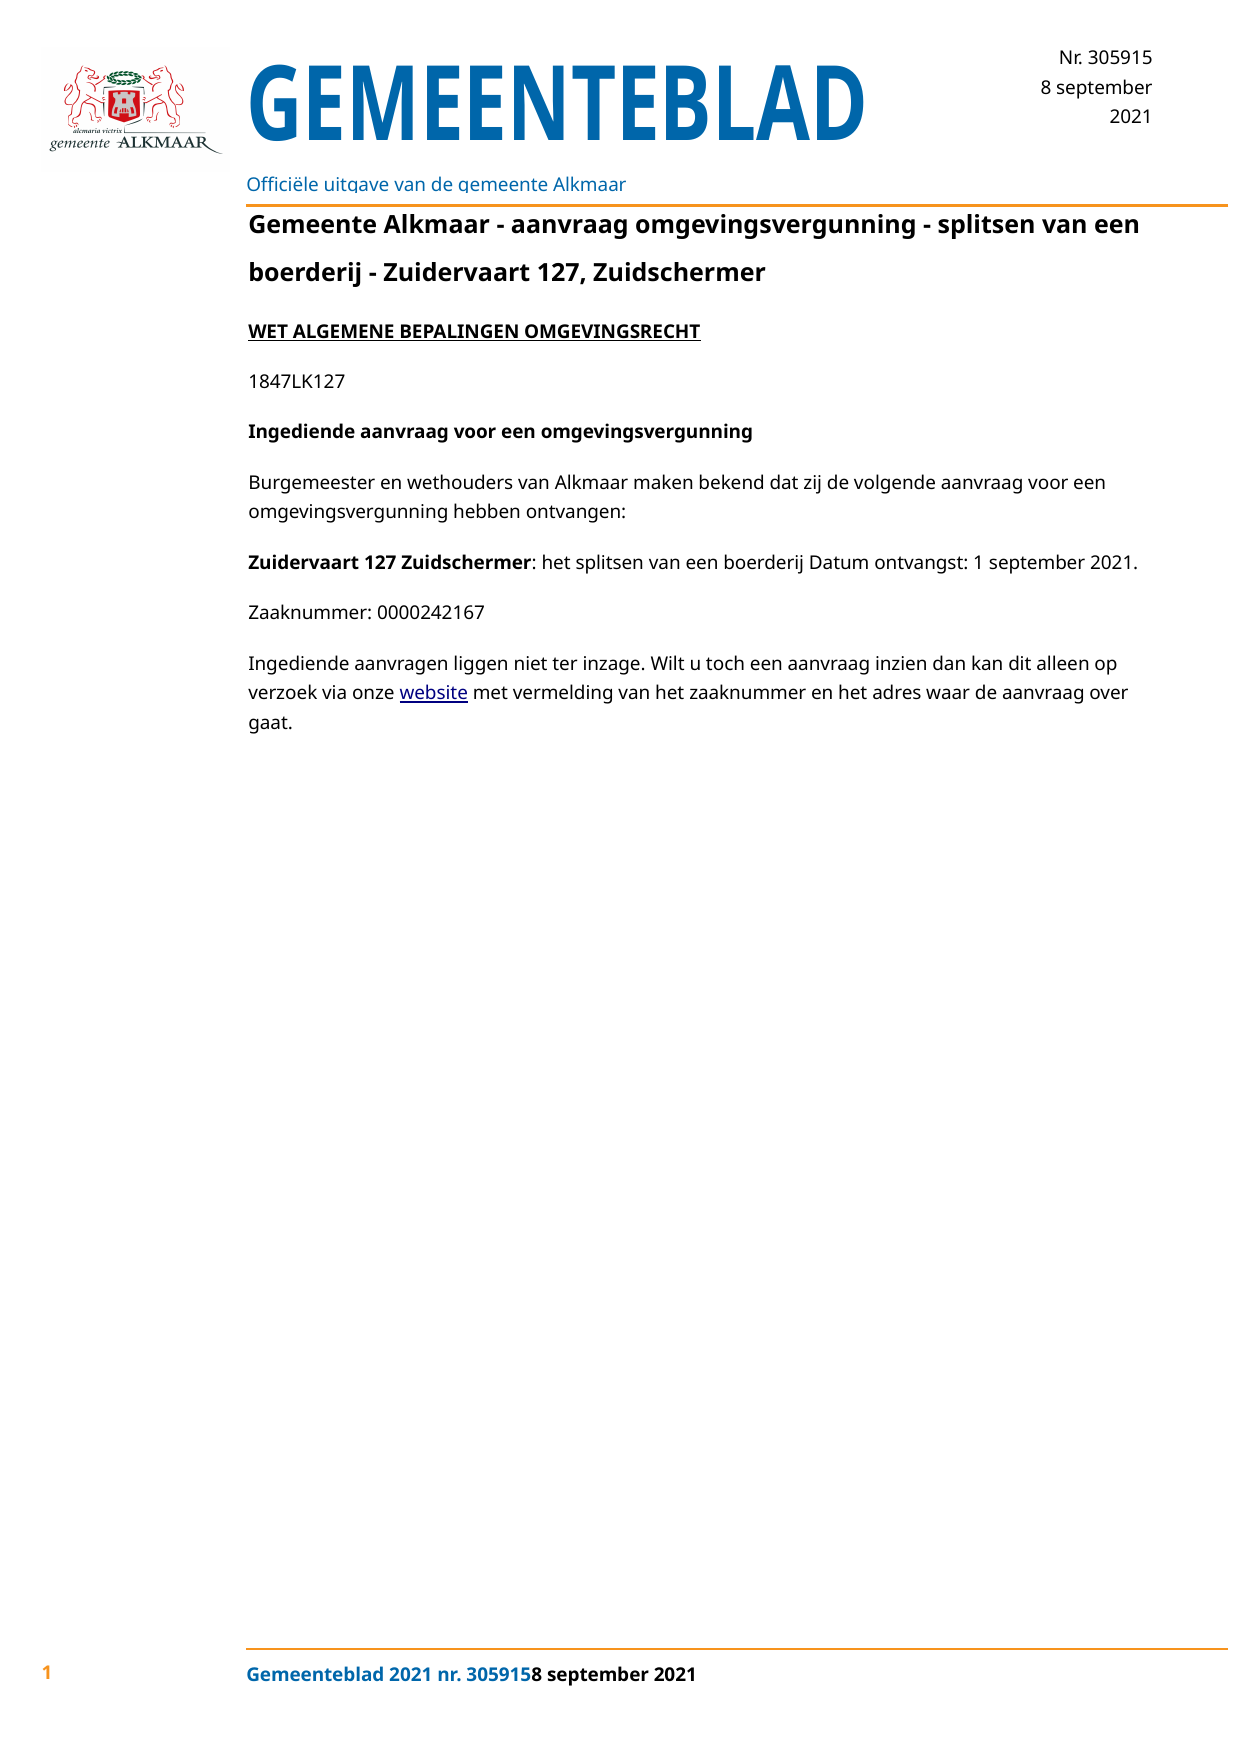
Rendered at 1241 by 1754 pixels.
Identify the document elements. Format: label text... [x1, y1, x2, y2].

text Zuidervaart 127 Zuidschermer: het splitsen van een boerderij Datum ontvangst: 1 september 2021. [248, 549, 1152, 575]
text Burgemeester en wethouders van Alkmaar maken bekend dat zij de volgende aanvraag voor een omgevingsvergunning hebben ontvangen: [248, 469, 1152, 524]
text 1847LK127 [248, 368, 1152, 394]
text WET ALGEMENE BEPALINGEN OMGEVINGSRECHT [248, 318, 1152, 344]
text Ingediende aanvragen liggen niet ter inzage. Wilt u toch een aanvraag inzien dan kan dit alleen op verzoek via onze website met vermelding van het zaaknummer en het adres waar de aanvraag over gaat. [248, 650, 1152, 735]
text Gemeente Alkmaar - aanvraag omgevingsvergunning - splitsen van een boerderij - Zuidervaart 127, Zuidschermer [248, 207, 1152, 288]
text Zaaknummer: 0000242167 [248, 599, 1152, 625]
text Ingediende aanvraag voor een omgevingsvergunning [248, 419, 1152, 444]
picture [41, 47, 231, 172]
